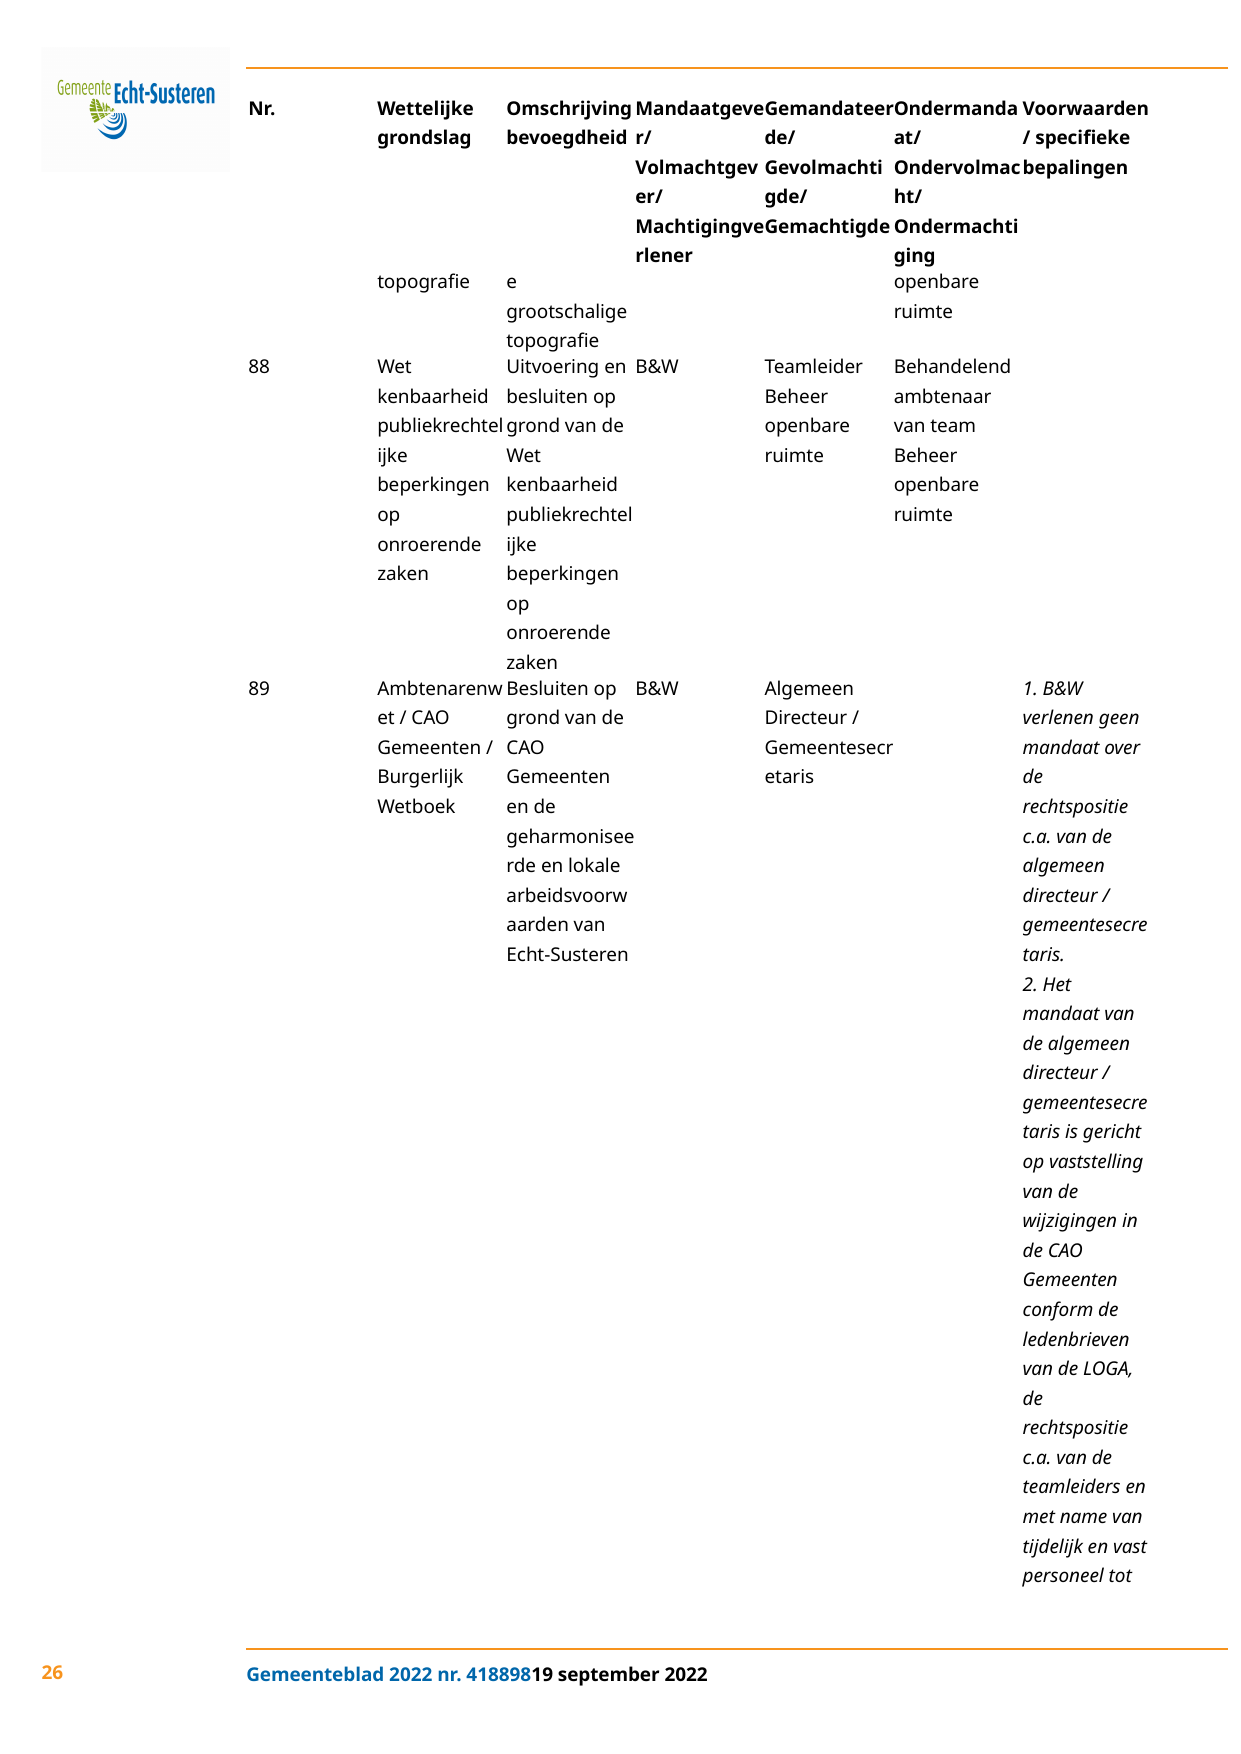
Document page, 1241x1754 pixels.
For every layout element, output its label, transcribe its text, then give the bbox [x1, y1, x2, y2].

table_cell Ambtenarenwet / CAO Gemeenten / Burgerlijk Wetboek [377, 675, 506, 1588]
table_cell [635, 269, 764, 353]
table_cell Uitvoering en besluiten op grond van de Wet kenbaarheid publiekrechtelijke beperkingen op onroerende zaken [506, 353, 635, 675]
table_header Ondermandaat/ Ondervolmacht/ Ondermachtiging [894, 95, 1022, 268]
table_header Gemandateerde/ Gevolmachtigde/ Gemachtigde [764, 95, 893, 268]
table_cell 89 [248, 675, 377, 1588]
table_cell Wet kenbaarheid publiekrechtelijke beperkingen op onroerende zaken [377, 353, 506, 675]
table_cell B&W [635, 353, 764, 675]
table_cell 1. B&W verlenen geen mandaat over de rechtspositie c.a. van de algemeen directeur / gemeentesecretaris. 2. Het mandaat van de algemeen directeur / gemeentesecretaris is gericht op vaststelling van de wijzigingen in de CAO Gemeenten conform de ledenbrieven van de LOGA, de rechtspositie c.a. van de teamleiders en met name van tijdelijk en vast personeel tot [1023, 675, 1152, 1588]
table_cell 88 [248, 353, 377, 675]
table_cell [894, 675, 1022, 1588]
table_cell [764, 269, 893, 353]
table_header Omschrijving bevoegdheid [506, 95, 635, 268]
table_header Wettelijke grondslag [377, 95, 506, 268]
table_cell Besluiten op grond van de CAO Gemeenten en de geharmoniseerde en lokale arbeidsvoorwaarden van Echt-Susteren [506, 675, 635, 1588]
table_cell [248, 269, 377, 353]
table_cell Algemeen Directeur / Gemeentesecretaris [764, 675, 893, 1588]
table_cell openbare ruimte [894, 269, 1022, 353]
picture [41, 47, 231, 172]
table_cell Teamleider Beheer openbare ruimte [764, 353, 893, 675]
table_cell [1023, 353, 1152, 675]
table_cell topografie [377, 269, 506, 353]
table_cell Behandelend ambtenaar van team Beheer openbare ruimte [894, 353, 1022, 675]
table_header Nr. [248, 95, 377, 268]
table_header Voorwaarden / specifieke bepalingen [1023, 95, 1152, 268]
table_cell [1023, 269, 1152, 353]
table_cell e grootschalige topografie [506, 269, 635, 353]
table_header Mandaatgever/ Volmachtgever/ Machtigingverlener [635, 95, 764, 268]
table_cell B&W [635, 675, 764, 1588]
